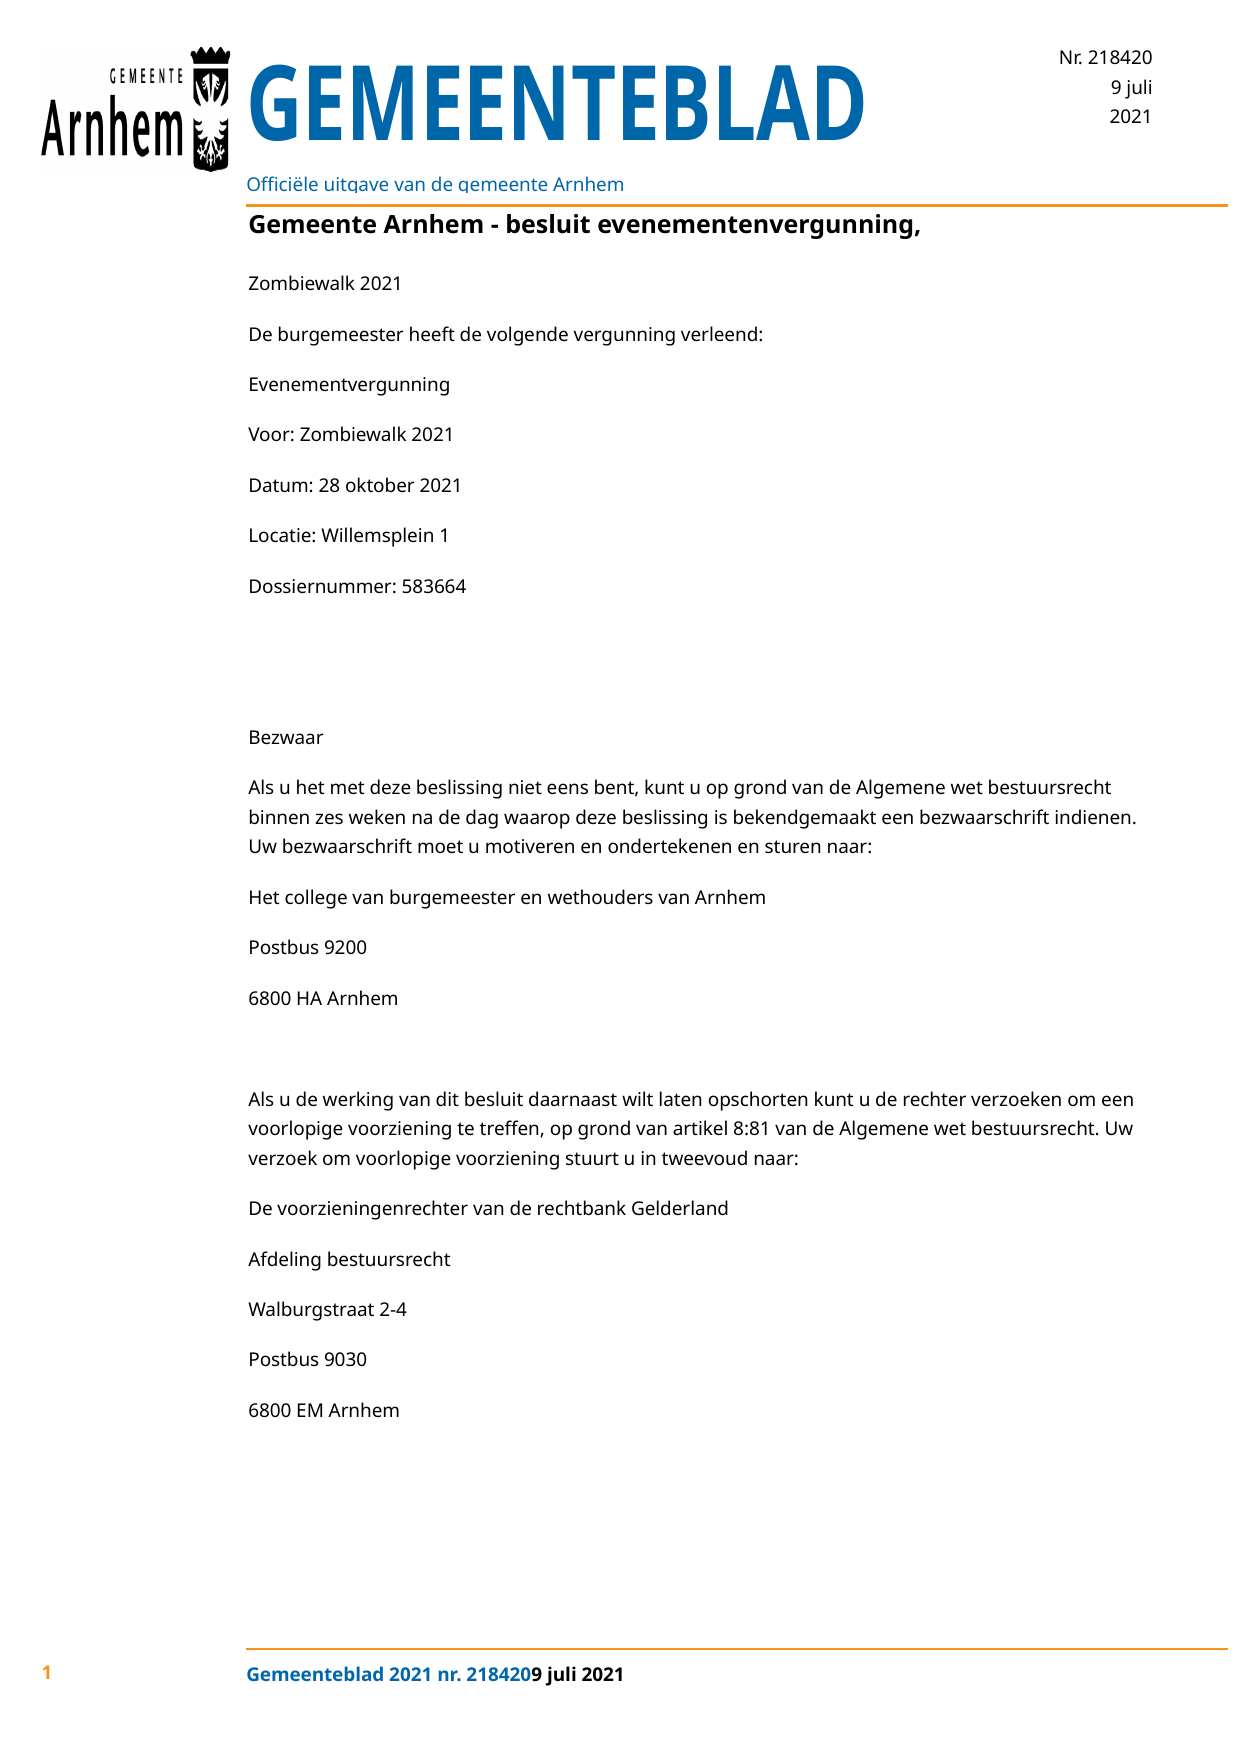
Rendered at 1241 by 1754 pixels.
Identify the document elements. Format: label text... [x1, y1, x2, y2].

text Postbus 9200 [248, 934, 1152, 960]
text Het college van burgemeester en wethouders van Arnhem [248, 884, 1152, 910]
text De voorzieningenrechter van de rechtbank Gelderland [248, 1195, 1152, 1221]
picture [41, 47, 231, 172]
text Evenementvergunning [248, 371, 1152, 397]
text Bezwaar [248, 724, 1152, 750]
text Postbus 9030 [248, 1347, 1152, 1372]
text Als u het met deze beslissing niet eens bent, kunt u op grond van de Algemene wet bestuursrecht binnen zes weken na de dag waarop deze beslissing is bekendgemaakt een bezwaarschrift indienen. Uw bezwaarschrift moet u motiveren en ondertekenen en sturen naar: [248, 774, 1152, 859]
text 6800 EM Arnhem [248, 1397, 1152, 1423]
text De burgemeester heeft de volgende vergunning verleend: [248, 321, 1152, 346]
text Als u de werking van dit besluit daarnaast wilt laten opschorten kunt u de rechter verzoeken om een voorlopige voorziening te treffen, op grond van artikel 8:81 van de Algemene wet bestuursrecht. Uw verzoek om voorlopige voorziening stuurt u in tweevoud naar: [248, 1086, 1152, 1171]
text Datum: 28 oktober 2021 [248, 472, 1152, 498]
text Zombiewalk 2021 [248, 270, 1152, 296]
text Dossiernummer: 583664 [248, 573, 1152, 598]
text Gemeente Arnhem - besluit evenementenvergunning, [248, 207, 1152, 241]
text Afdeling bestuursrecht [248, 1246, 1152, 1271]
text 6800 HA Arnhem [248, 985, 1152, 1011]
text Locatie: Willemsplein 1 [248, 522, 1152, 548]
text Walburgstraat 2-4 [248, 1296, 1152, 1322]
text Voor: Zombiewalk 2021 [248, 422, 1152, 447]
